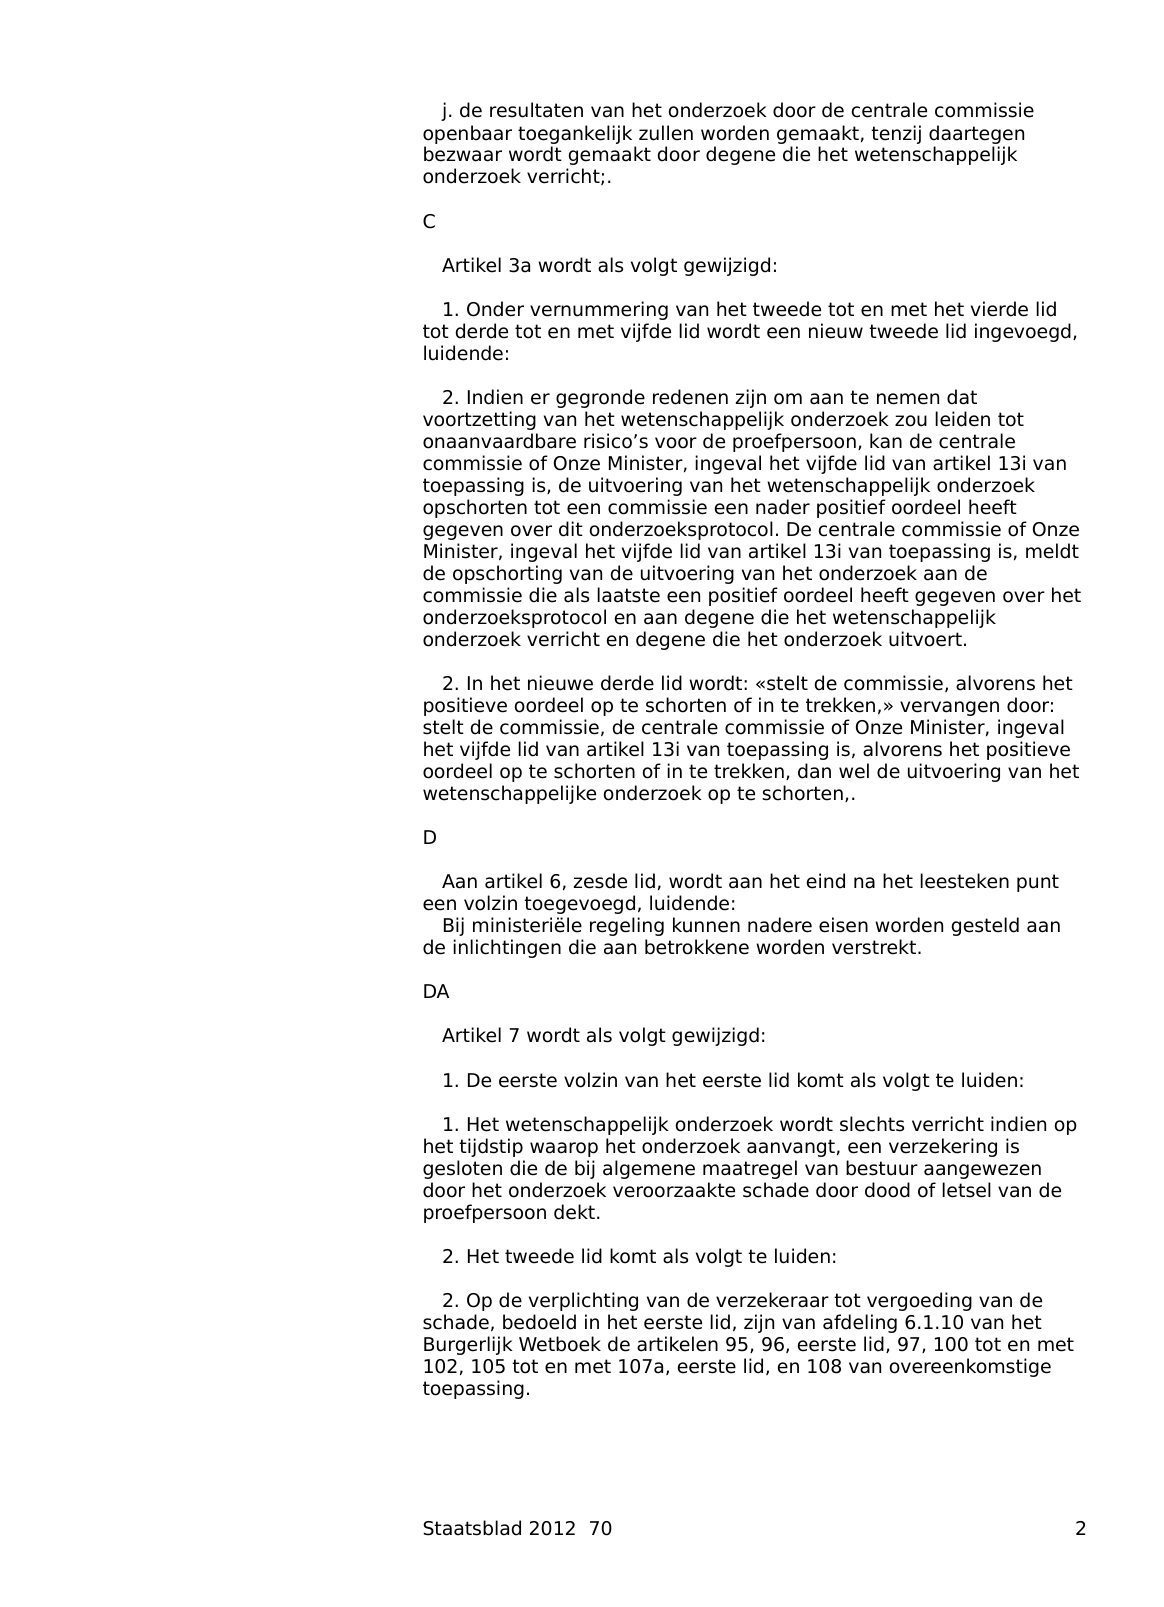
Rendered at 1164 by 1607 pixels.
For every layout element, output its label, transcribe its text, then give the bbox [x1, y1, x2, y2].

text 1. Onder vernummering van het tweede tot en met het vierde lid tot derde tot en met vijfde lid wordt een nieuw tweede lid ingevoegd, luidende: [422, 299, 1087, 365]
text 2. Op de verplichting van de verzekeraar tot vergoeding van de schade, bedoeld in het eerste lid, zijn van afdeling 6.1.10 van het Burgerlijk Wetboek de artikelen 95, 96, eerste lid, 97, 100 tot en met 102, 105 tot en met 107a, eerste lid, en 108 van overeenkomstige toepassing. [422, 1290, 1087, 1400]
text DA [422, 981, 1087, 1003]
text Bij ministeriële regeling kunnen nadere eisen worden gesteld aan de inlichtingen die aan betrokkene worden verstrekt. [422, 915, 1087, 959]
text D [422, 827, 1087, 849]
text 2. In het nieuwe derde lid wordt: «stelt de commissie, alvorens het positieve oordeel op te schorten of in te trekken,» vervangen door: stelt de commissie, de centrale commissie of Onze Minister, ingeval het vijfde lid van artikel 13i van toepassing is, alvorens het positieve oordeel op te schorten of in te trekken, dan wel de uitvoering van het wetenschappelijke onderzoek op te schorten,. [422, 673, 1087, 805]
text 2. Indien er gegronde redenen zijn om aan te nemen dat voortzetting van het wetenschappelijk onderzoek zou leiden tot onaanvaardbare risico’s voor de proefpersoon, kan de centrale commissie of Onze Minister, ingeval het vijfde lid van artikel 13i van toepassing is, de uitvoering van het wetenschappelijk onderzoek opschorten tot een commissie een nader positief oordeel heeft gegeven over dit onderzoeksprotocol. De centrale commissie of Onze Minister, ingeval het vijfde lid van artikel 13i van toepassing is, meldt de opschorting van de uitvoering van het onderzoek aan de commissie die als laatste een positief oordeel heeft gegeven over het onderzoeksprotocol en aan degene die het wetenschappelijk onderzoek verricht en degene die het onderzoek uitvoert. [422, 387, 1087, 651]
text 1. De eerste volzin van het eerste lid komt als volgt te luiden: [422, 1069, 1087, 1092]
text Artikel 3a wordt als volgt gewijzigd: [422, 255, 1087, 277]
text j. de resultaten van het onderzoek door de centrale commissie openbaar toegankelijk zullen worden gemaakt, tenzij daartegen bezwaar wordt gemaakt door degene die het wetenschappelijk onderzoek verricht;. [422, 100, 1087, 188]
text 1. Het wetenschappelijk onderzoek wordt slechts verricht indien op het tijdstip waarop het onderzoek aanvangt, een verzekering is gesloten die de bij algemene maatregel van bestuur aangewezen door het onderzoek veroorzaakte schade door dood of letsel van de proefpersoon dekt. [422, 1114, 1087, 1224]
text 2. Het tweede lid komt als volgt te luiden: [422, 1246, 1087, 1268]
text C [422, 211, 1087, 232]
text Aan artikel 6, zesde lid, wordt aan het eind na het leesteken punt een volzin toegevoegd, luidende: [422, 871, 1087, 915]
text Artikel 7 wordt als volgt gewijzigd: [422, 1025, 1087, 1047]
